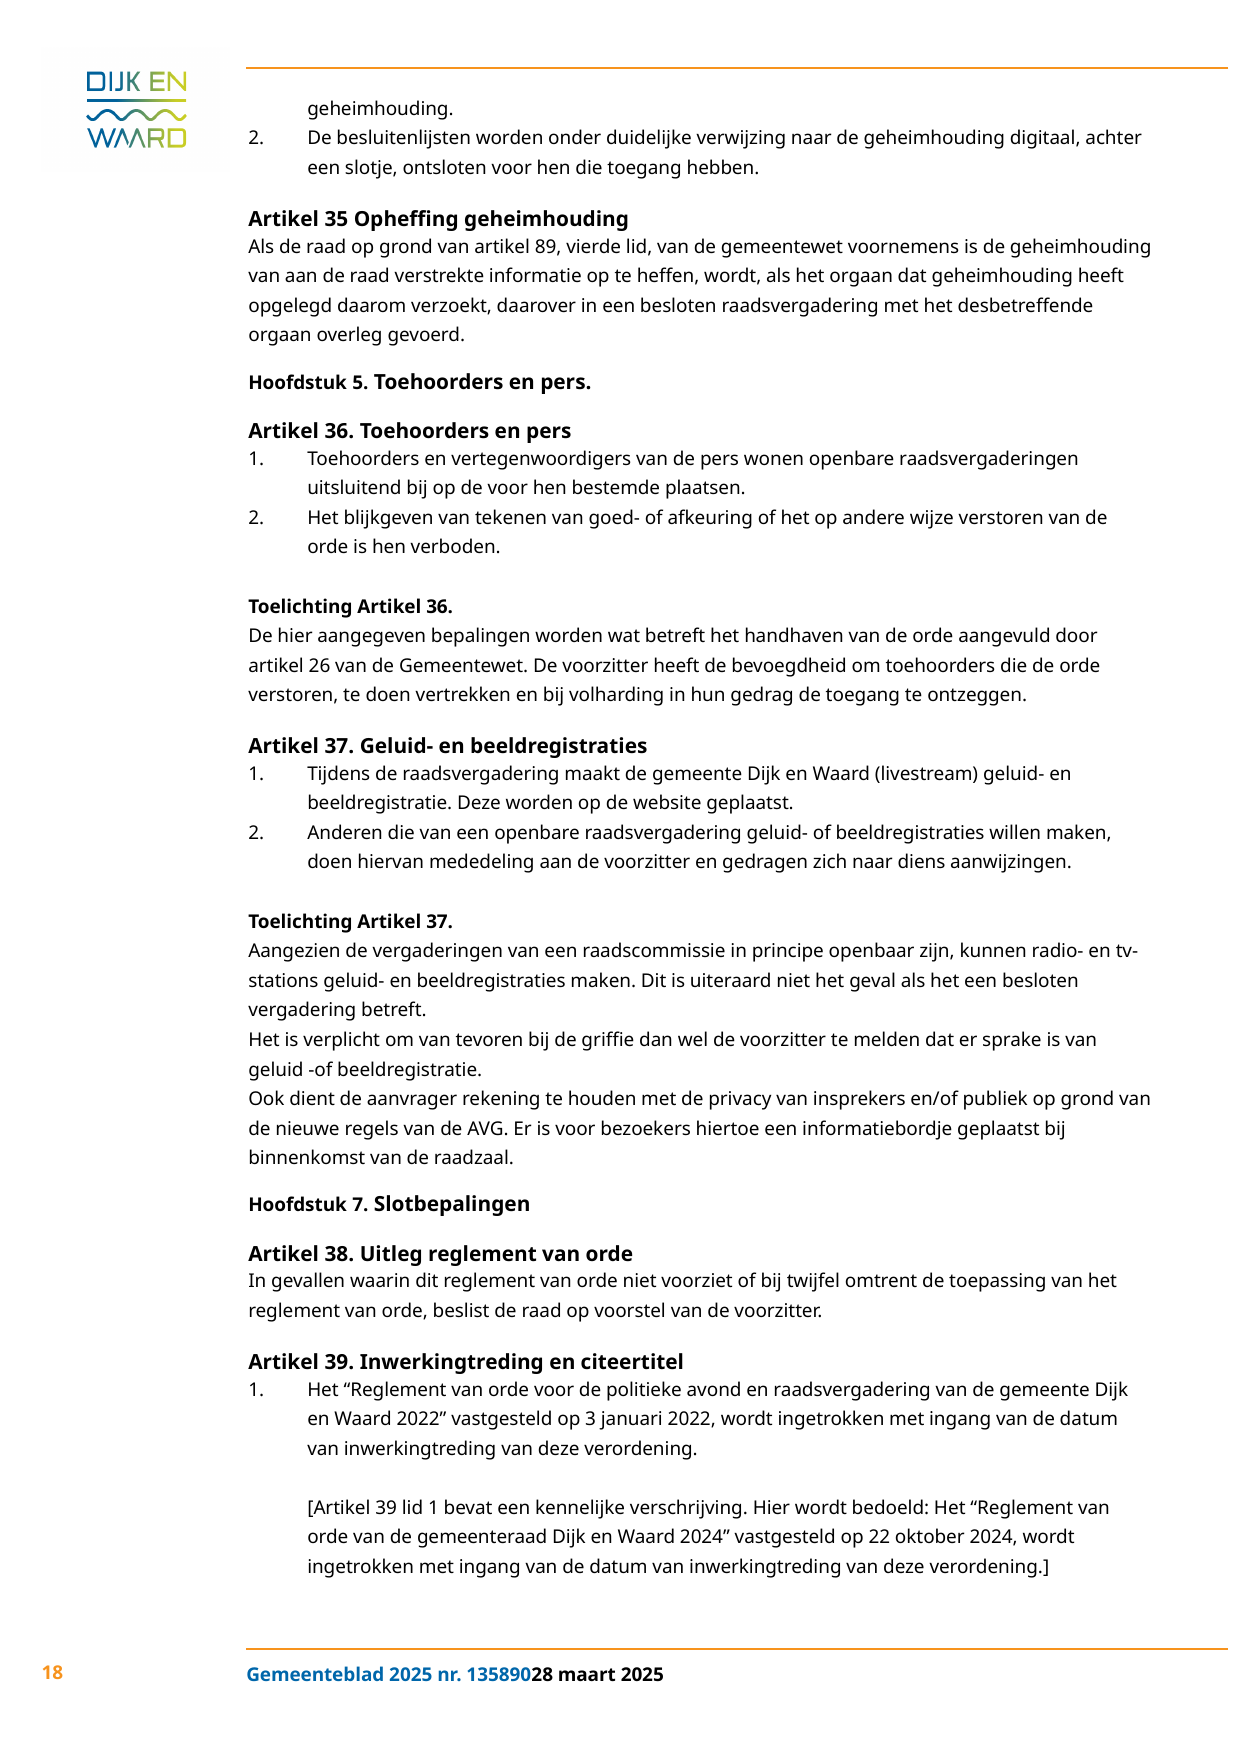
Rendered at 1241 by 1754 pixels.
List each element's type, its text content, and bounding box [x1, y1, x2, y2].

text Artikel 38. Uitleg reglement van orde [248, 1239, 1152, 1267]
text Artikel 37. Geluid- en beeldregistraties [248, 731, 1152, 760]
list Tijdens de raadsvergadering maakt de gemeente Dijk en Waard (livestream) geluid- en beeldregistratie. Deze worden op de website geplaatst. [248, 760, 1152, 815]
text Hoofdstuk 7. Slotbepalingen [248, 1189, 1152, 1218]
text Artikel 35 Opheffing geheimhouding [248, 204, 1152, 233]
table_header Toelichting Artikel 36. De hier aangegeven bepalingen worden wat betreft het handhaven van de orde aangevuld door artikel 26 van de Gemeentewet. De voorzitter heeft de bevoegdheid om toehoorders die de orde verstoren, te doen vertrekken en bij volharding in hun gedrag de toegang te ontzeggen. [248, 593, 1152, 707]
table_header Toelichting Artikel 37. Aangezien de vergaderingen van een raadscommissie in principe openbaar zijn, kunnen radio- en tv- stations geluid- en beeldregistraties maken. Dit is uiteraard niet het geval als het een besloten vergadering betreft. Het is verplicht om van tevoren bij de griffie dan wel de voorzitter te melden dat er sprake is van geluid -of beeldregistratie. Ook dient de aanvrager rekening te houden met de privacy van insprekers en/of publiek op grond van de nieuwe regels van de AVG. Er is voor bezoekers hiertoe een informatiebordje geplaatst bij binnenkomst van de raadzaal. [248, 908, 1152, 1170]
text Hoofdstuk 5. Toehoorders en pers. [248, 367, 1152, 396]
list geheimhouding. [248, 95, 1152, 121]
list Het “Reglement van orde voor de politieke avond en raadsvergadering van de gemeente Dijk en Waard 2022” vastgesteld op 3 januari 2022, wordt ingetrokken met ingang van de datum van inwerkingtreding van deze verordening. [248, 1376, 1152, 1461]
list De besluitenlijsten worden onder duidelijke verwijzing naar de geheimhouding digitaal, achter een slotje, ontsloten voor hen die toegang hebben. [248, 124, 1152, 180]
list Anderen die van een openbare raadsvergadering geluid- of beeldregistraties willen maken, doen hiervan mededeling aan de voorzitter en gedragen zich naar diens aanwijzingen. [248, 819, 1152, 874]
text Als de raad op grond van artikel 89, vierde lid, van de gemeentewet voornemens is de geheimhouding van aan de raad verstrekte informatie op te heffen, wordt, als het orgaan dat geheimhouding heeft opgelegd daarom verzoekt, daarover in een besloten raadsvergadering met het desbetreffende orgaan overleg gevoerd. [248, 233, 1152, 347]
text Artikel 36. Toehoorders en pers [248, 416, 1152, 445]
picture [41, 47, 231, 172]
text In gevallen waarin dit reglement van orde niet voorziet of bij twijfel omtrent de toepassing van het reglement van orde, beslist de raad op voorstel van de voorzitter. [248, 1267, 1152, 1323]
list [Artikel 39 lid 1 bevat een kennelijke verschrijving. Hier wordt bedoeld: Het “Reglement van orde van de gemeenteraad Dijk en Waard 2024” vastgesteld op 22 oktober 2024, wordt ingetrokken met ingang van de datum van inwerkingtreding van deze verordening.] [248, 1494, 1152, 1579]
list Het blijkgeven van tekenen van goed- of afkeuring of het op andere wijze verstoren van de orde is hen verboden. [248, 504, 1152, 559]
text Artikel 39. Inwerkingtreding en citeertitel [248, 1347, 1152, 1376]
list Toehoorders en vertegenwoordigers van de pers wonen openbare raadsvergaderingen uitsluitend bij op de voor hen bestemde plaatsen. [248, 445, 1152, 500]
